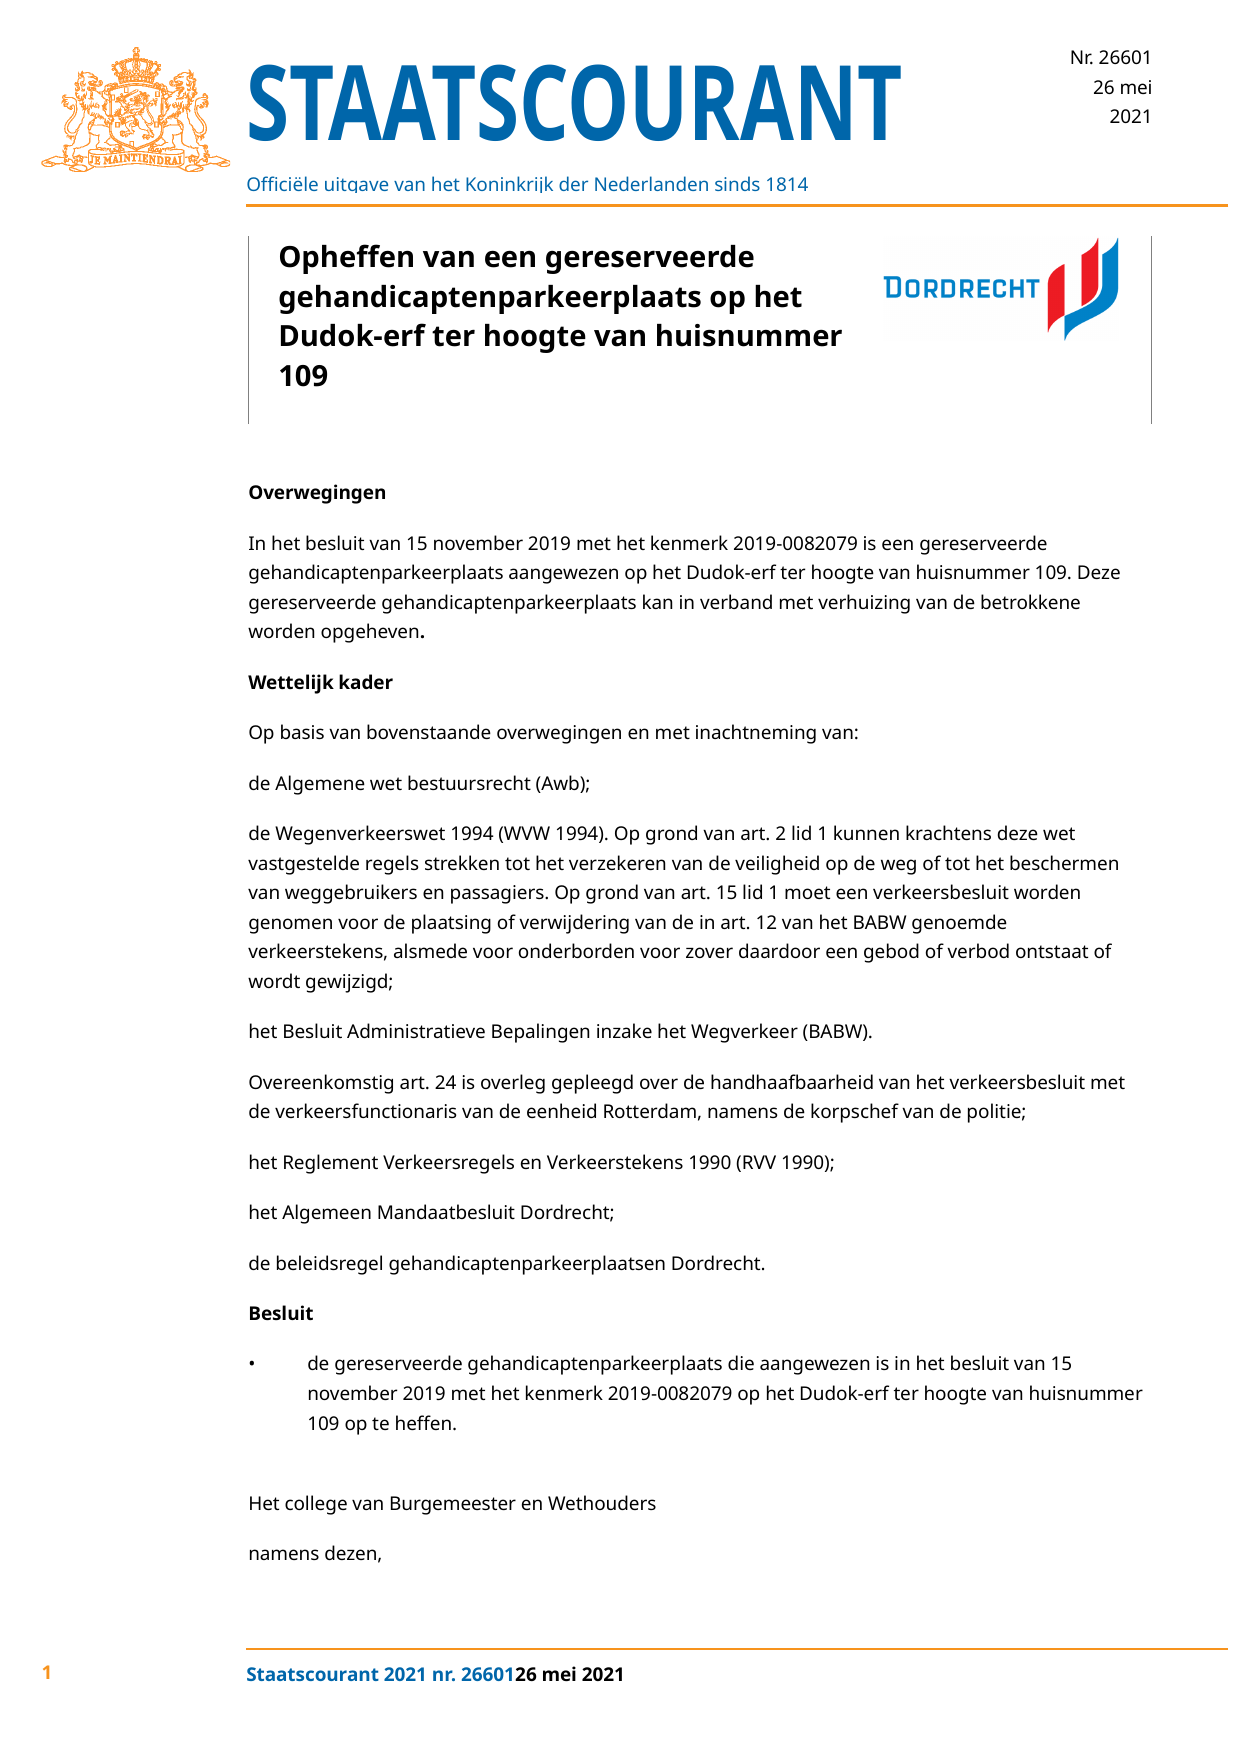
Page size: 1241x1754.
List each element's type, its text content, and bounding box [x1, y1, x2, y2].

text de Wegenverkeerswet 1994 (WVW 1994). Op grond van art. 2 lid 1 kunnen krachtens deze wet vastgestelde regels strekken tot het verzekeren van de veiligheid op de weg of tot het beschermen van weggebruikers en passagiers. Op grond van art. 15 lid 1 moet een verkeersbesluit worden genomen voor de plaatsing of verwijdering van de in art. 12 van het BABW genoemde verkeerstekens, alsmede voor onderborden voor zover daardoor een gebod of verbod ontstaat of wordt gewijzigd; [248, 820, 1152, 994]
text de Algemene wet bestuursrecht (Awb); [248, 770, 1152, 796]
text het Reglement Verkeersregels en Verkeerstekens 1990 (RVV 1990); [248, 1149, 1152, 1175]
picture [882, 236, 1119, 341]
text het Besluit Administratieve Bepalingen inzake het Wegverkeer (BABW). [248, 1018, 1152, 1044]
text In het besluit van 15 november 2019 met het kenmerk 2019-0082079 is een gereserveerde gehandicaptenparkeerplaats aangewezen op het Dudok-erf ter hoogte van huisnummer 109. Deze gereserveerde gehandicaptenparkeerplaats kan in verband met verhuizing van de betrokkene worden opgeheven. [248, 530, 1152, 644]
list de gereserveerde gehandicaptenparkeerplaats die aangewezen is in het besluit van 15 november 2019 met het kenmerk 2019-0082079 op het Dudok-erf ter hoogte van huisnummer 109 op te heffen. [248, 1351, 1152, 1436]
text Overwegingen [248, 479, 1152, 505]
text Overeenkomstig art. 24 is overleg gepleegd over de handhaafbaarheid van het verkeersbesluit met de verkeersfunctionaris van de eenheid Rotterdam, namens de korpschef van de politie; [248, 1069, 1152, 1124]
table_header [850, 236, 1151, 424]
text de beleidsregel gehandicaptenparkeerplaatsen Dordrecht. [248, 1250, 1152, 1276]
text Het college van Burgemeester en Wethouders [248, 1490, 1152, 1516]
text Op basis van bovenstaande overwegingen en met inachtneming van: [248, 719, 1152, 745]
text Wettelijk kader [248, 669, 1152, 695]
text Besluit [248, 1300, 1152, 1326]
text namens dezen, [248, 1540, 1152, 1566]
text het Algemeen Mandaatbesluit Dordrecht; [248, 1199, 1152, 1225]
picture [41, 47, 231, 172]
table_header Opheffen van een gereserveerde gehandicaptenparkeerplaats op het Dudok-erf ter hoogte van huisnummer 109 [249, 236, 850, 424]
